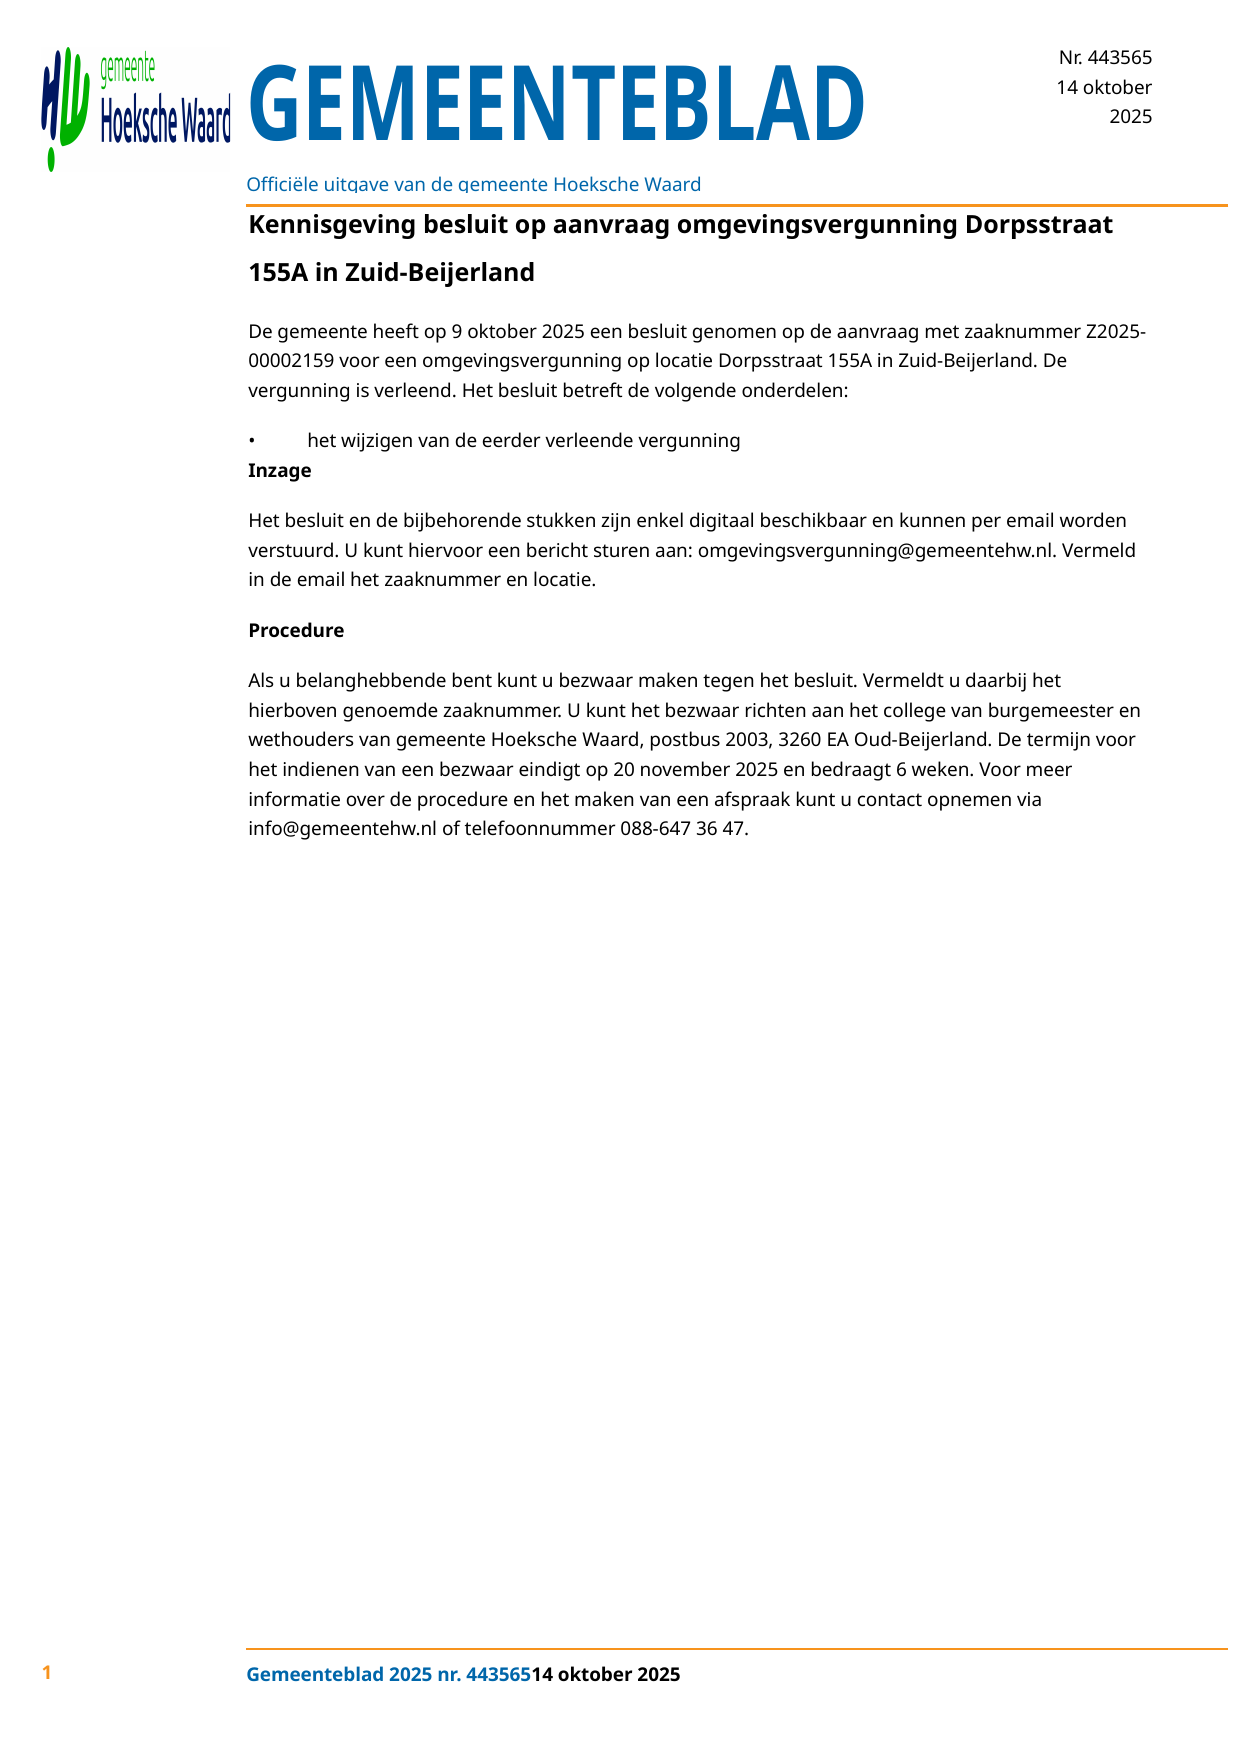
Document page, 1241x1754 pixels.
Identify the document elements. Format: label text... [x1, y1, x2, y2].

text Kennisgeving besluit op aanvraag omgevingsvergunning Dorpsstraat 155A in Zuid-Beijerland [248, 207, 1152, 288]
list het wijzigen van de eerder verleende vergunning [248, 427, 1152, 453]
text Procedure [248, 617, 1152, 643]
text Het besluit en de bijbehorende stukken zijn enkel digitaal beschikbaar en kunnen per email worden verstuurd. U kunt hiervoor een bericht sturen aan: omgevingsvergunning@gemeentehw.nl. Vermeld in de email het zaaknummer en locatie. [248, 507, 1152, 592]
text Inzage [248, 457, 1152, 483]
picture [41, 47, 231, 172]
text Als u belanghebbende bent kunt u bezwaar maken tegen het besluit. Vermeldt u daarbij het hierboven genoemde zaaknummer. U kunt het bezwaar richten aan het college van burgemeester en wethouders van gemeente Hoeksche Waard, postbus 2003, 3260 EA Oud-Beijerland. De termijn voor het indienen van een bezwaar eindigt op 20 november 2025 en bedraagt 6 weken. Voor meer informatie over de procedure en het maken van een afspraak kunt u contact opnemen via info@gemeentehw.nl of telefoonnummer 088-647 36 47. [248, 667, 1152, 841]
text De gemeente heeft op 9 oktober 2025 een besluit genomen op de aanvraag met zaaknummer Z2025-00002159 voor een omgevingsvergunning op locatie Dorpsstraat 155A in Zuid-Beijerland. De vergunning is verleend. Het besluit betreft de volgende onderdelen: [248, 318, 1152, 403]
